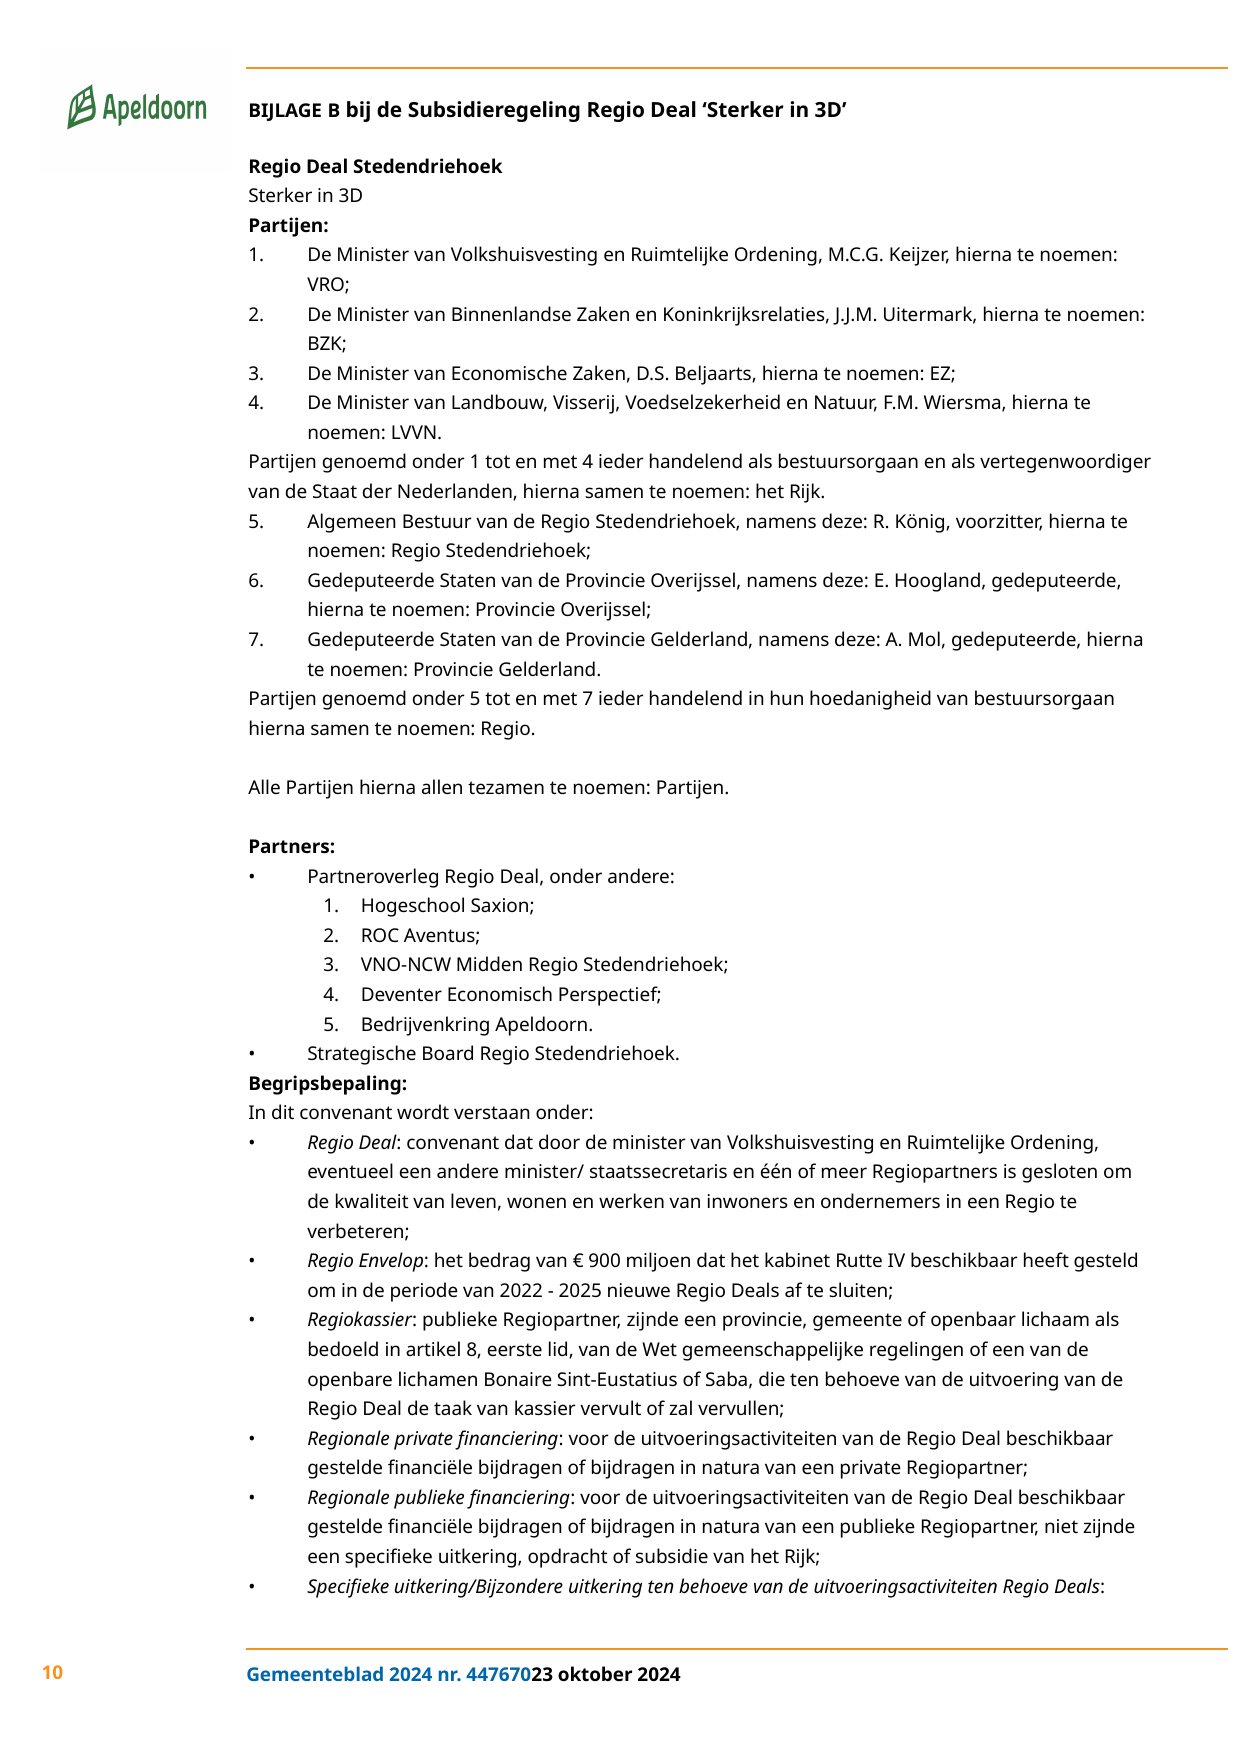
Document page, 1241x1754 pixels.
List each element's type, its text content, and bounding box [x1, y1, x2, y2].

text Begripsbepaling: [248, 1070, 1152, 1096]
text Partijen: [248, 212, 1152, 238]
list Regiokassier: publieke Regiopartner, zijnde een provincie, gemeente of openbaar lichaam als bedoeld in artikel 8, eerste lid, van de Wet gemeenschappelijke regelingen of een van de openbare lichamen Bonaire Sint-Eustatius of Saba, die ten behoeve van de uitvoering van de Regio Deal de taak van kassier vervult of zal vervullen; [248, 1307, 1152, 1421]
list Specifieke uitkering/Bijzondere uitkering ten behoeve van de uitvoeringsactiviteiten Regio Deals: [248, 1573, 1152, 1599]
list ROC Aventus; [323, 922, 1152, 948]
list Deventer Economisch Perspectief; [323, 981, 1152, 1007]
list Regionale private financiering: voor de uitvoeringsactiviteiten van de Regio Deal beschikbaar gestelde financiële bijdragen of bijdragen in natura van een private Regiopartner; [248, 1425, 1152, 1480]
text Alle Partijen hierna allen tezamen te noemen: Partijen. [248, 774, 1152, 800]
list Regio Envelop: het bedrag van € 900 miljoen dat het kabinet Rutte IV beschikbaar heeft gesteld om in de periode van 2022 - 2025 nieuwe Regio Deals af te sluiten; [248, 1247, 1152, 1303]
picture [41, 47, 231, 172]
text In dit convenant wordt verstaan onder: [248, 1099, 1152, 1125]
text Sterker in 3D [248, 182, 1152, 208]
text Regio Deal Stedendriehoek [248, 153, 1152, 179]
list De Minister van Landbouw, Visserij, Voedselzekerheid en Natuur, F.M. Wiersma, hierna te noemen: LVVN. [248, 389, 1152, 445]
list Algemeen Bestuur van de Regio Stedendriehoek, namens deze: R. König, voorzitter, hierna te noemen: Regio Stedendriehoek; [248, 508, 1152, 563]
text Partijen genoemd onder 5 tot en met 7 ieder handelend in hun hoedanigheid van bestuursorgaan hierna samen te noemen: Regio. [248, 685, 1152, 741]
list Partneroverleg Regio Deal, onder andere: [248, 863, 1152, 889]
list Regionale publieke financiering: voor de uitvoeringsactiviteiten van de Regio Deal beschikbaar gestelde financiële bijdragen of bijdragen in natura van een publieke Regiopartner, niet zijnde een specifieke uitkering, opdracht of subsidie van het Rijk; [248, 1484, 1152, 1569]
text BIJLAGE B bij de Subsidieregeling Regio Deal ‘Sterker in 3D’ [248, 95, 1152, 123]
list Bedrijvenkring Apeldoorn. [323, 1011, 1152, 1037]
list Regio Deal: convenant dat door de minister van Volkshuisvesting en Ruimtelijke Ordening, eventueel een andere minister/ staatssecretaris en één of meer Regiopartners is gesloten om de kwaliteit van leven, wonen en werken van inwoners en ondernemers in een Regio te verbeteren; [248, 1129, 1152, 1244]
text Partners: [248, 833, 1152, 859]
list Gedeputeerde Staten van de Provincie Overijssel, namens deze: E. Hoogland, gedeputeerde, hierna te noemen: Provincie Overijssel; [248, 567, 1152, 622]
list Strategische Board Regio Stedendriehoek. [248, 1040, 1152, 1066]
text Partijen genoemd onder 1 tot en met 4 ieder handelend als bestuursorgaan en als vertegenwoordiger van de Staat der Nederlanden, hierna samen te noemen: het Rijk. [248, 449, 1152, 504]
list Hogeschool Saxion; [323, 892, 1152, 918]
list VNO-NCW Midden Regio Stedendriehoek; [323, 952, 1152, 977]
list De Minister van Binnenlandse Zaken en Koninkrijksrelaties, J.J.M. Uitermark, hierna te noemen: BZK; [248, 301, 1152, 356]
list De Minister van Volkshuisvesting en Ruimtelijke Ordening, M.C.G. Keijzer, hierna te noemen: VRO; [248, 242, 1152, 297]
list Gedeputeerde Staten van de Provincie Gelderland, namens deze: A. Mol, gedeputeerde, hierna te noemen: Provincie Gelderland. [248, 626, 1152, 682]
list De Minister van Economische Zaken, D.S. Beljaarts, hierna te noemen: EZ; [248, 360, 1152, 386]
